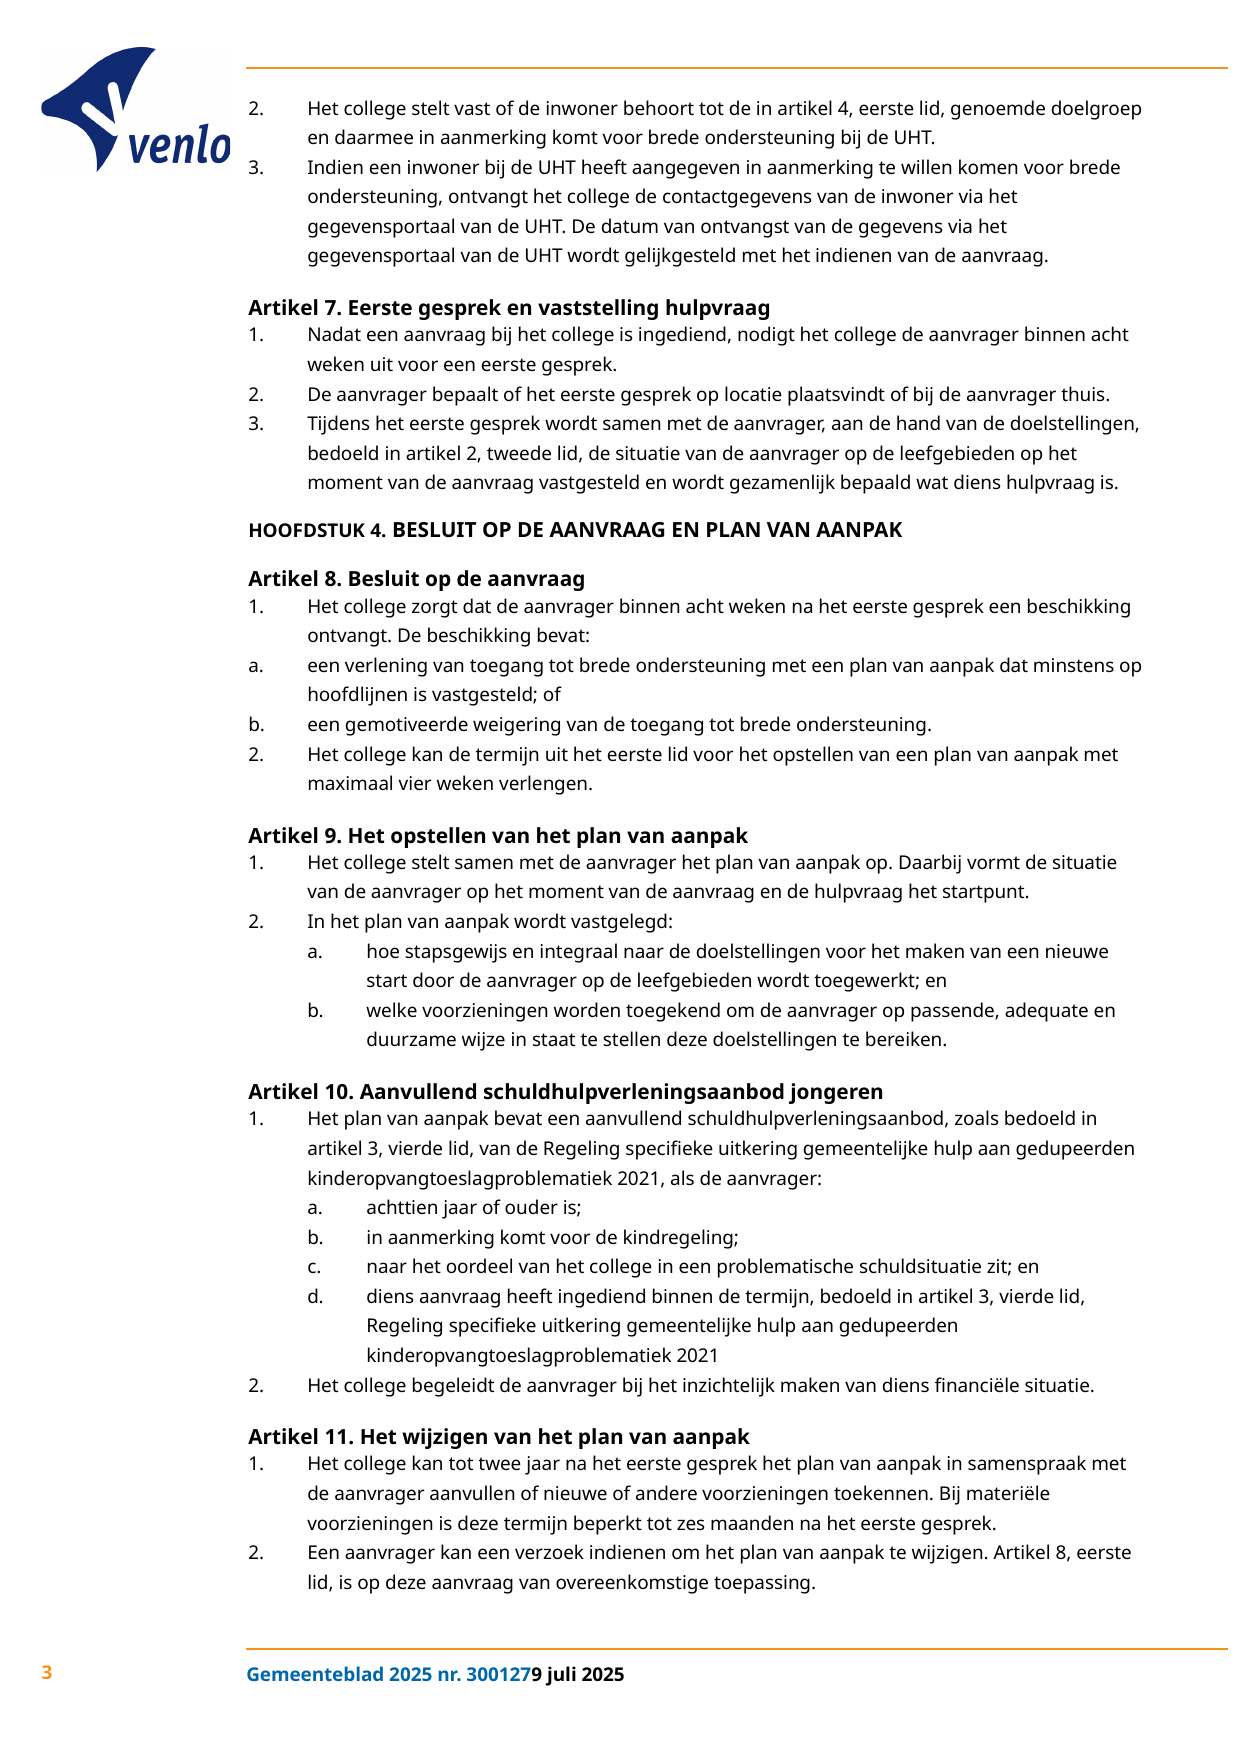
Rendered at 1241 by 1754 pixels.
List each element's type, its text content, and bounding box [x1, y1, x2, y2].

list hoe stapsgewijs en integraal naar de doelstellingen voor het maken van een nieuwe start door de aanvrager op de leefgebieden wordt toegewerkt; en [307, 938, 1152, 993]
list Het college begeleidt de aanvrager bij het inzichtelijk maken van diens financiële situatie. [248, 1372, 1152, 1397]
list De aanvrager bepaalt of het eerste gesprek op locatie plaatsvindt of bij de aanvrager thuis. [248, 381, 1152, 406]
list In het plan van aanpak wordt vastgelegd: [248, 908, 1152, 934]
text HOOFDSTUK 4. BESLUIT OP DE AANVRAAG EN PLAN VAN AANPAK [248, 515, 1152, 543]
list diens aanvraag heeft ingediend binnen de termijn, bedoeld in artikel 3, vierde lid, Regeling specifieke uitkering gemeentelijke hulp aan gedupeerden kinderopvangtoeslagproblematiek 2021 [307, 1283, 1152, 1368]
list Het college kan tot twee jaar na het eerste gesprek het plan van aanpak in samenspraak met de aanvrager aanvullen of nieuwe of andere voorzieningen toekennen. Bij materiële voorzieningen is deze termijn beperkt tot zes maanden na het eerste gesprek. [248, 1451, 1152, 1536]
text Artikel 9. Het opstellen van het plan van aanpak [248, 821, 1152, 849]
list Het college stelt vast of de inwoner behoort tot de in artikel 4, eerste lid, genoemde doelgroep en daarmee in aanmerking komt voor brede ondersteuning bij de UHT. [248, 95, 1152, 150]
list achttien jaar of ouder is; [307, 1194, 1152, 1220]
list welke voorzieningen worden toegekend om de aanvrager op passende, adequate en duurzame wijze in staat te stellen deze doelstellingen te bereiken. [307, 997, 1152, 1052]
list Het college zorgt dat de aanvrager binnen acht weken na het eerste gesprek een beschikking ontvangt. De beschikking bevat: [248, 593, 1152, 648]
list een gemotiveerde weigering van de toegang tot brede ondersteuning. [248, 711, 1152, 737]
list in aanmerking komt voor de kindregeling; [307, 1224, 1152, 1249]
list Het college kan de termijn uit het eerste lid voor het opstellen van een plan van aanpak met maximaal vier weken verlengen. [248, 741, 1152, 796]
text Artikel 10. Aanvullend schuldhulpverleningsaanbod jongeren [248, 1077, 1152, 1106]
list een verlening van toegang tot brede ondersteuning met een plan van aanpak dat minstens op hoofdlijnen is vastgesteld; of [248, 652, 1152, 707]
list Tijdens het eerste gesprek wordt samen met de aanvrager, aan de hand van de doelstellingen, bedoeld in artikel 2, tweede lid, de situatie van de aanvrager op de leefgebieden op het moment van de aanvraag vastgesteld en wordt gezamenlijk bepaald wat diens hulpvraag is. [248, 410, 1152, 495]
list Een aanvrager kan een verzoek indienen om het plan van aanpak te wijzigen. Artikel 8, eerste lid, is op deze aanvraag van overeenkomstige toepassing. [248, 1539, 1152, 1595]
list naar het oordeel van het college in een problematische schuldsituatie zit; en [307, 1253, 1152, 1279]
text Artikel 7. Eerste gesprek en vaststelling hulpvraag [248, 293, 1152, 322]
picture [41, 47, 231, 172]
list Het college stelt samen met de aanvrager het plan van aanpak op. Daarbij vormt de situatie van de aanvrager op het moment van de aanvraag en de hulpvraag het startpunt. [248, 849, 1152, 904]
text Artikel 8. Besluit op de aanvraag [248, 564, 1152, 593]
list Nadat een aanvraag bij het college is ingediend, nodigt het college de aanvrager binnen acht weken uit voor een eerste gesprek. [248, 322, 1152, 377]
text Artikel 11. Het wijzigen van het plan van aanpak [248, 1422, 1152, 1451]
list Het plan van aanpak bevat een aanvullend schuldhulpverleningsaanbod, zoals bedoeld in artikel 3, vierde lid, van de Regeling specifieke uitkering gemeentelijke hulp aan gedupeerden kinderopvangtoeslagproblematiek 2021, als de aanvrager: [248, 1106, 1152, 1190]
list Indien een inwoner bij de UHT heeft aangegeven in aanmerking te willen komen voor brede ondersteuning, ontvangt het college de contactgegevens van de inwoner via het gegevensportaal van de UHT. De datum van ontvangst van de gegevens via het gegevensportaal van de UHT wordt gelijkgesteld met het indienen van de aanvraag. [248, 154, 1152, 268]
